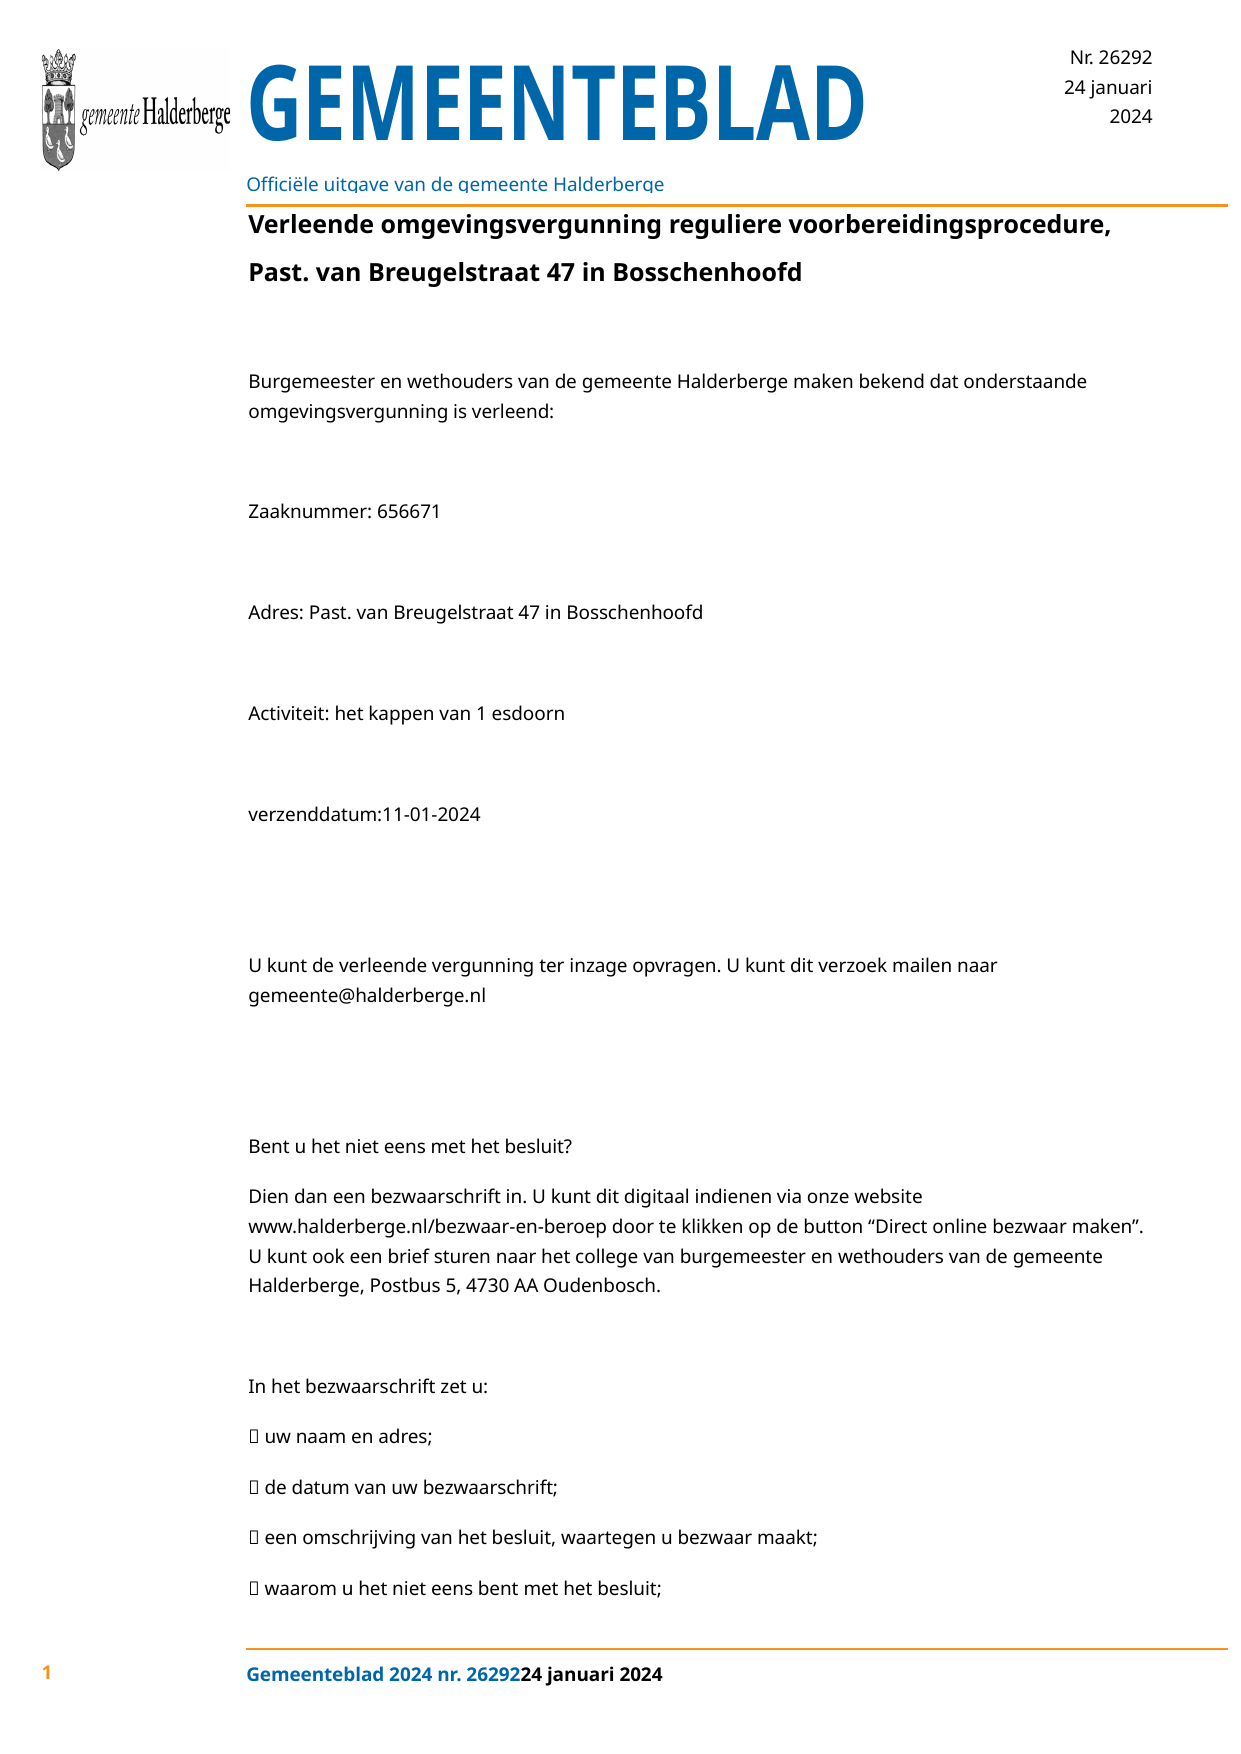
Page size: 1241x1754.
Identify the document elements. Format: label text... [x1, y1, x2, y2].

text Bent u het niet eens met het besluit? [248, 1133, 1152, 1159]
text  uw naam en adres; [248, 1424, 1152, 1449]
text Adres: Past. van Breugelstraat 47 in Bosschenhoofd [248, 599, 1152, 625]
text verzenddatum:11-01-2024 [248, 801, 1152, 827]
text In het bezwaarschrift zet u: [248, 1373, 1152, 1399]
text  een omschrijving van het besluit, waartegen u bezwaar maakt; [248, 1524, 1152, 1550]
picture [41, 47, 231, 172]
text U kunt de verleende vergunning ter inzage opvragen. U kunt dit verzoek mailen naar gemeente@halderberge.nl [248, 952, 1152, 1008]
text Activiteit: het kappen van 1 esdoorn [248, 700, 1152, 726]
text Verleende omgevingsvergunning reguliere voorbereidingsprocedure, Past. van Breugelstraat 47 in Bosschenhoofd [248, 207, 1152, 288]
text  de datum van uw bezwaarschrift; [248, 1474, 1152, 1500]
text Dien dan een bezwaarschrift in. U kunt dit digitaal indienen via onze website www.halderberge.nl/bezwaar-en-beroep door te klikken op de button “Direct online bezwaar maken”. U kunt ook een brief sturen naar het college van burgemeester en wethouders van de gemeente Halderberge, Postbus 5, 4730 AA Oudenbosch. [248, 1184, 1152, 1298]
text Zaaknummer: 656671 [248, 499, 1152, 524]
text Burgemeester en wethouders van de gemeente Halderberge maken bekend dat onderstaande omgevingsvergunning is verleend: [248, 368, 1152, 424]
text  waarom u het niet eens bent met het besluit; [248, 1575, 1152, 1601]
